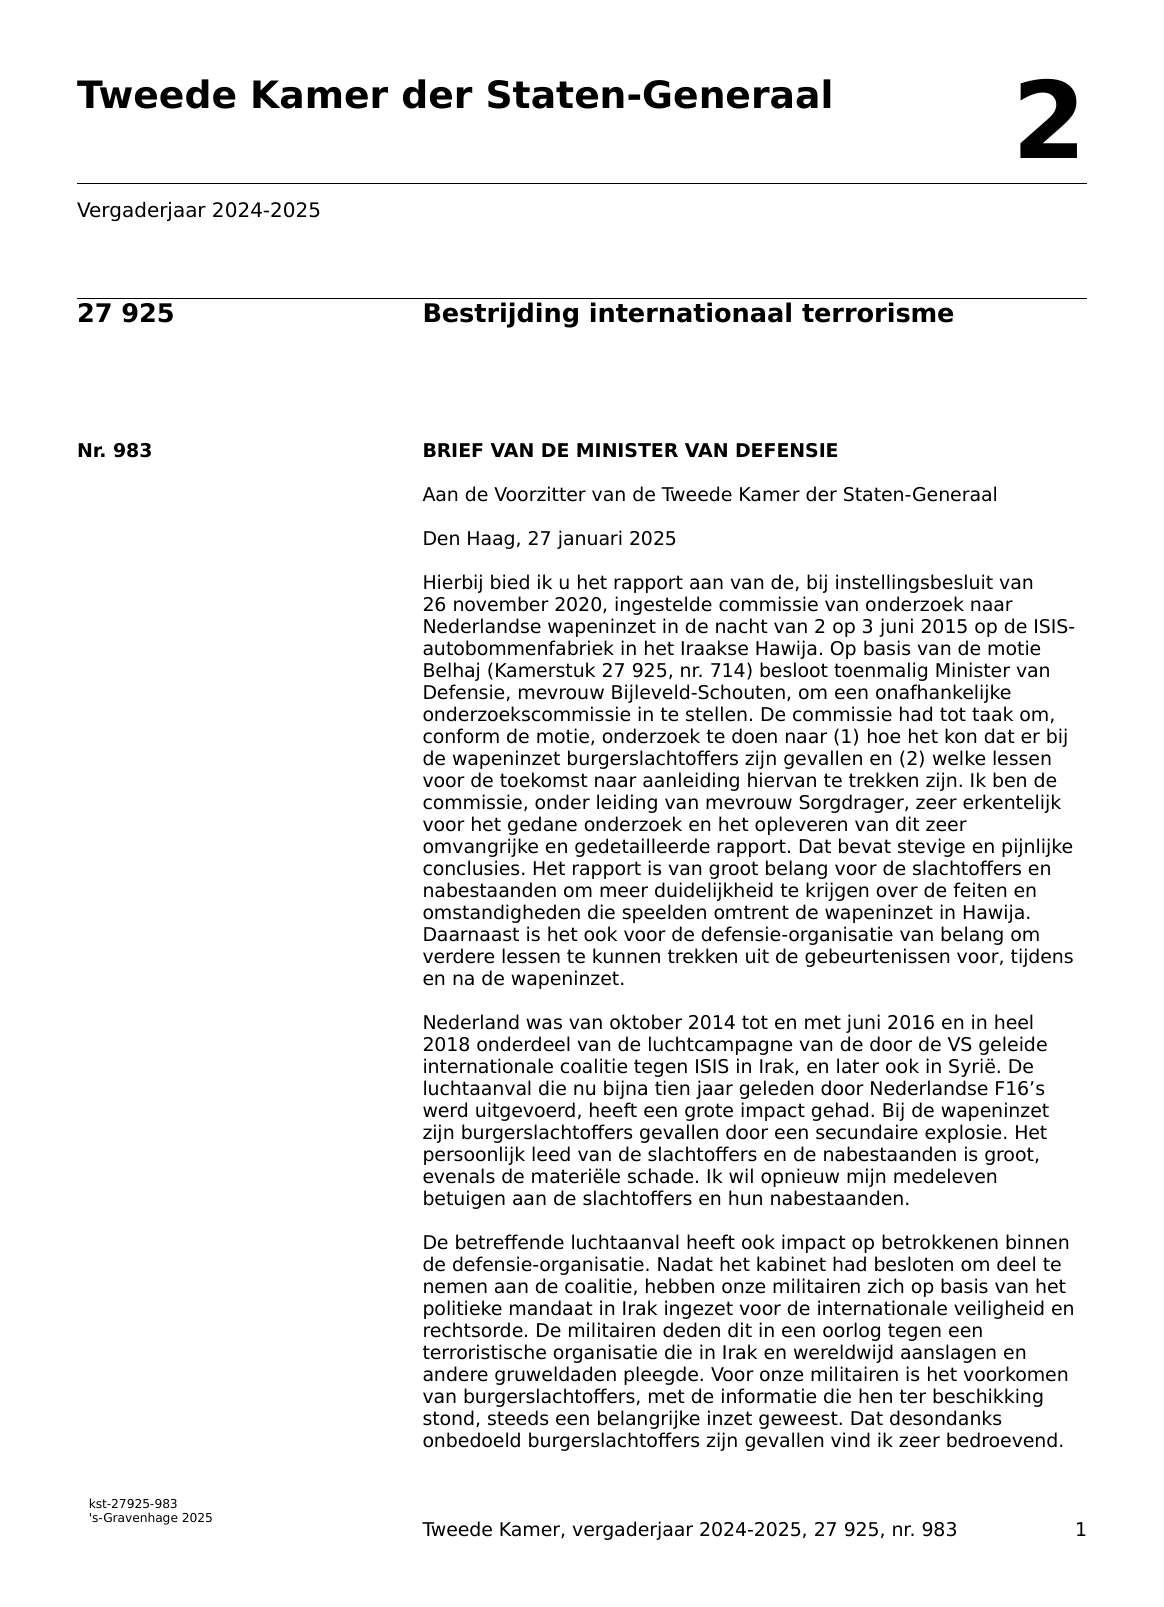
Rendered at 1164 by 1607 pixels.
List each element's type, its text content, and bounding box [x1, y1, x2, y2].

text Hierbij bied ik u het rapport aan van de, bij instellingsbesluit van 26 november 2020, ingestelde commissie van onderzoek naar Nederlandse wapeninzet in de nacht van 2 op 3 juni 2015 op de ISIS-autobommenfabriek in het Iraakse Hawija. Op basis van de motie Belhaj (Kamerstuk 27 925, nr. 714) besloot toenmalig Minister van Defensie, mevrouw Bijleveld-Schouten, om een onafhankelijke onderzoekscommissie in te stellen. De commissie had tot taak om, conform de motie, onderzoek te doen naar (1) hoe het kon dat er bij de wapeninzet burgerslachtoffers zijn gevallen en (2) welke lessen voor de toekomst naar aanleiding hiervan te trekken zijn. Ik ben de commissie, onder leiding van mevrouw Sorgdrager, zeer erkentelijk voor het gedane onderzoek en het opleveren van dit zeer omvangrijke en gedetailleerde rapport. Dat bevat stevige en pijnlijke conclusies. Het rapport is van groot belang voor de slachtoffers en nabestaanden om meer duidelijkheid te krijgen over de feiten en omstandigheden die speelden omtrent de wapeninzet in Hawija. Daarnaast is het ook voor de defensie-organisatie van belang om verdere lessen te kunnen trekken uit de gebeurtenissen voor, tijdens en na de wapeninzet. [422, 572, 1087, 990]
table_header Tweede Kamer der Staten-Generaal [77, 59, 886, 183]
subtitle 27 925 Bestrijding internationaal terrorisme [77, 299, 1087, 329]
text Nederland was van oktober 2014 tot en met juni 2016 en in heel 2018 onderdeel van de luchtcampagne van de door de VS geleide internationale coalitie tegen ISIS in Irak, en later ook in Syrië. De luchtaanval die nu bijna tien jaar geleden door Nederlandse F16’s werd uitgevoerd, heeft een grote impact gehad. Bij de wapeninzet zijn burgerslachtoffers gevallen door een secundaire explosie. Het persoonlijk leed van de slachtoffers en de nabestaanden is groot, evenals de materiële schade. Ik wil opnieuw mijn medeleven betuigen aan de slachtoffers en hun nabestaanden. [422, 1012, 1087, 1210]
text Den Haag, 27 januari 2025 [422, 528, 1087, 550]
table_header 2 [886, 59, 1087, 183]
subtitle Nr. 983 BRIEF VAN DE MINISTER VAN DEFENSIE [77, 440, 1087, 462]
table_cell Vergaderjaar 2024-2025 [77, 184, 1087, 298]
text De betreffende luchtaanval heeft ook impact op betrokkenen binnen de defensie-organisatie. Nadat het kabinet had besloten om deel te nemen aan de coalitie, hebben onze militairen zich op basis van het politieke mandaat in Irak ingezet voor de internationale veiligheid en rechtsorde. De militairen deden dit in een oorlog tegen een terroristische organisatie die in Irak en wereldwijd aanslagen en andere gruweldaden pleegde. Voor onze militairen is het voorkomen van burgerslachtoffers, met de informatie die hen ter beschikking stond, steeds een belangrijke inzet geweest. Dat desondanks onbedoeld burgerslachtoffers zijn gevallen vind ik zeer bedroevend. [422, 1232, 1087, 1452]
text Aan de Voorzitter van de Tweede Kamer der Staten-Generaal [422, 484, 1087, 506]
text 's-Gravenhage 2025 [88, 1511, 323, 1525]
text kst-27925-983 [88, 1497, 323, 1511]
